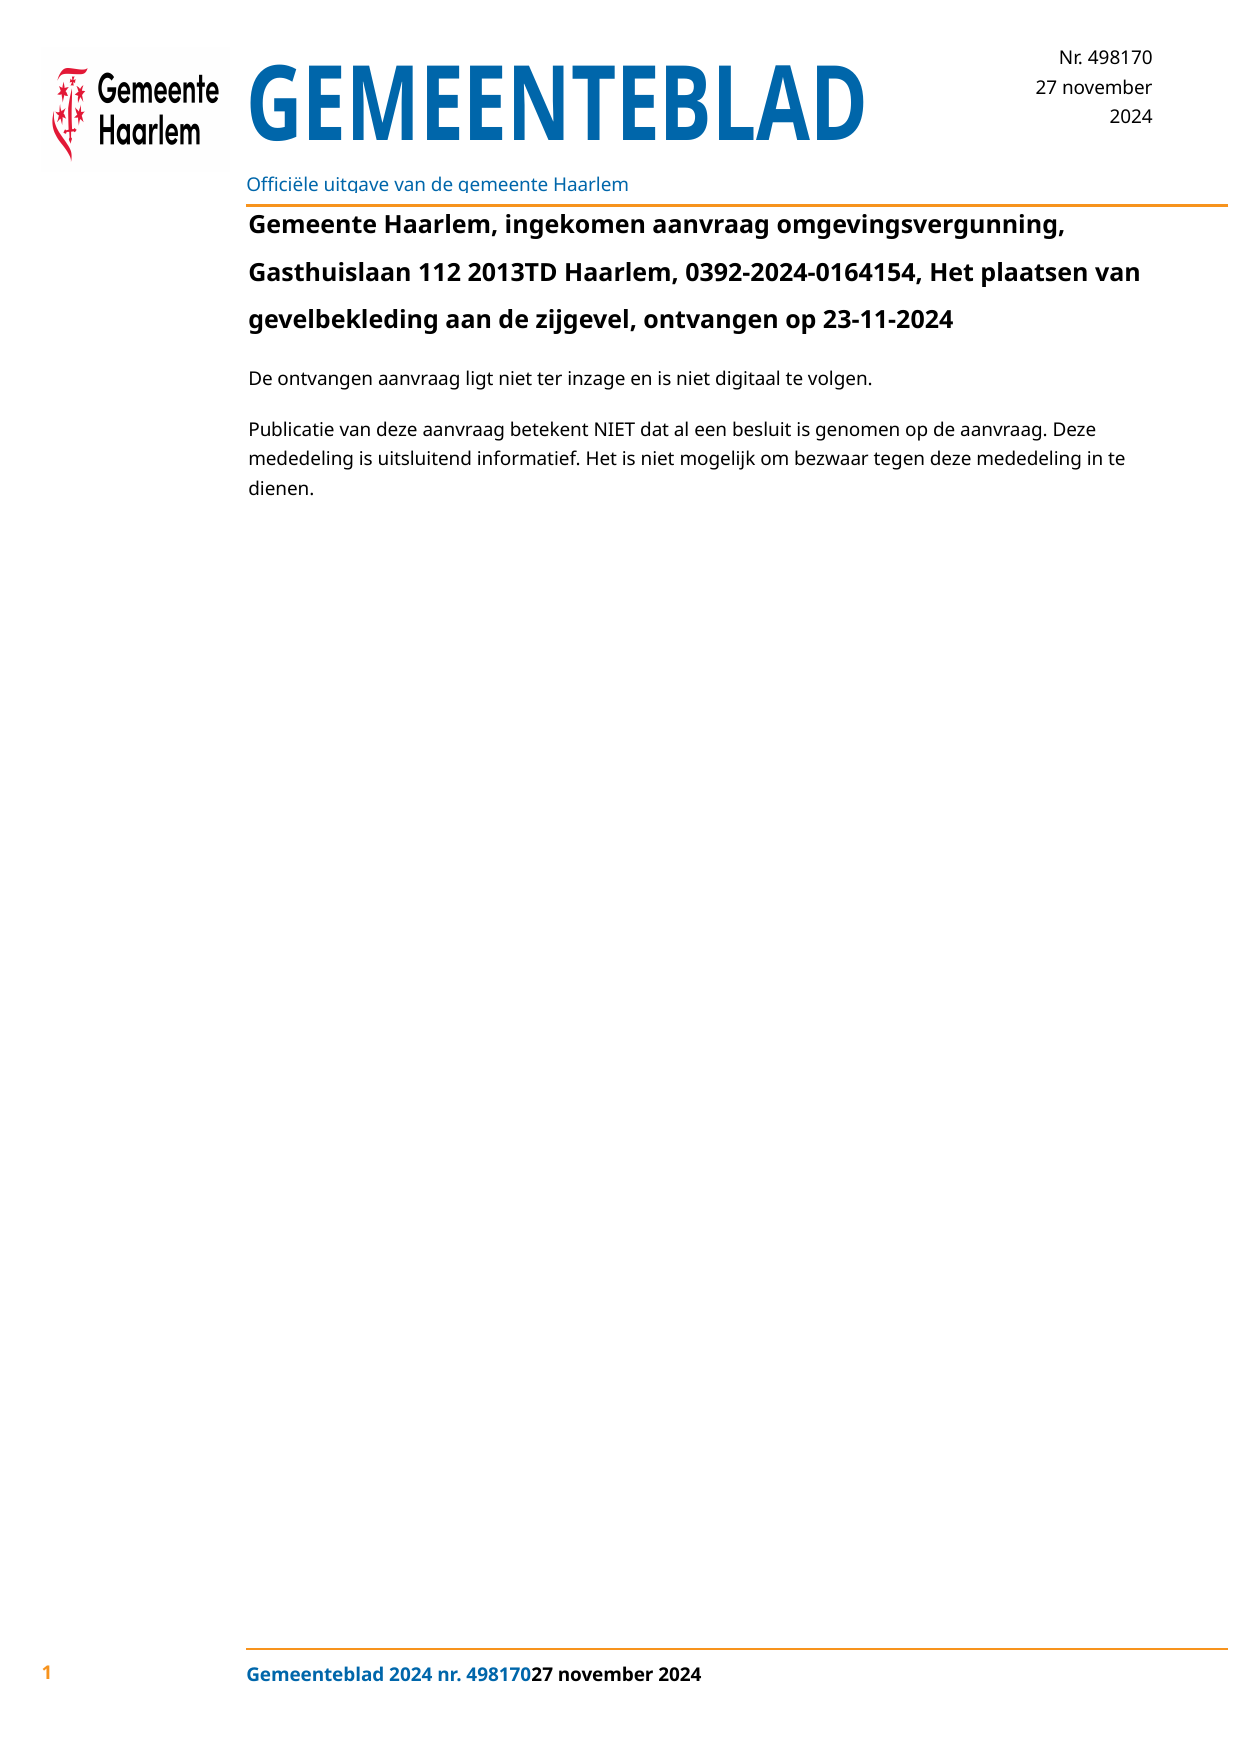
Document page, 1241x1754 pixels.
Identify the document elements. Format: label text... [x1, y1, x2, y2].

text Publicatie van deze aanvraag betekent NIET dat al een besluit is genomen op de aanvraag. Deze mededeling is uitsluitend informatief. Het is niet mogelijk om bezwaar tegen deze mededeling in te dienen. [248, 416, 1152, 501]
text Gemeente Haarlem, ingekomen aanvraag omgevingsvergunning, Gasthuislaan 112 2013TD Haarlem, 0392-2024-0164154, Het plaatsen van gevelbekleding aan de zijgevel, ontvangen op 23-11-2024 [248, 207, 1152, 336]
text De ontvangen aanvraag ligt niet ter inzage en is niet digitaal te volgen. [248, 366, 1152, 391]
picture [41, 47, 231, 172]
